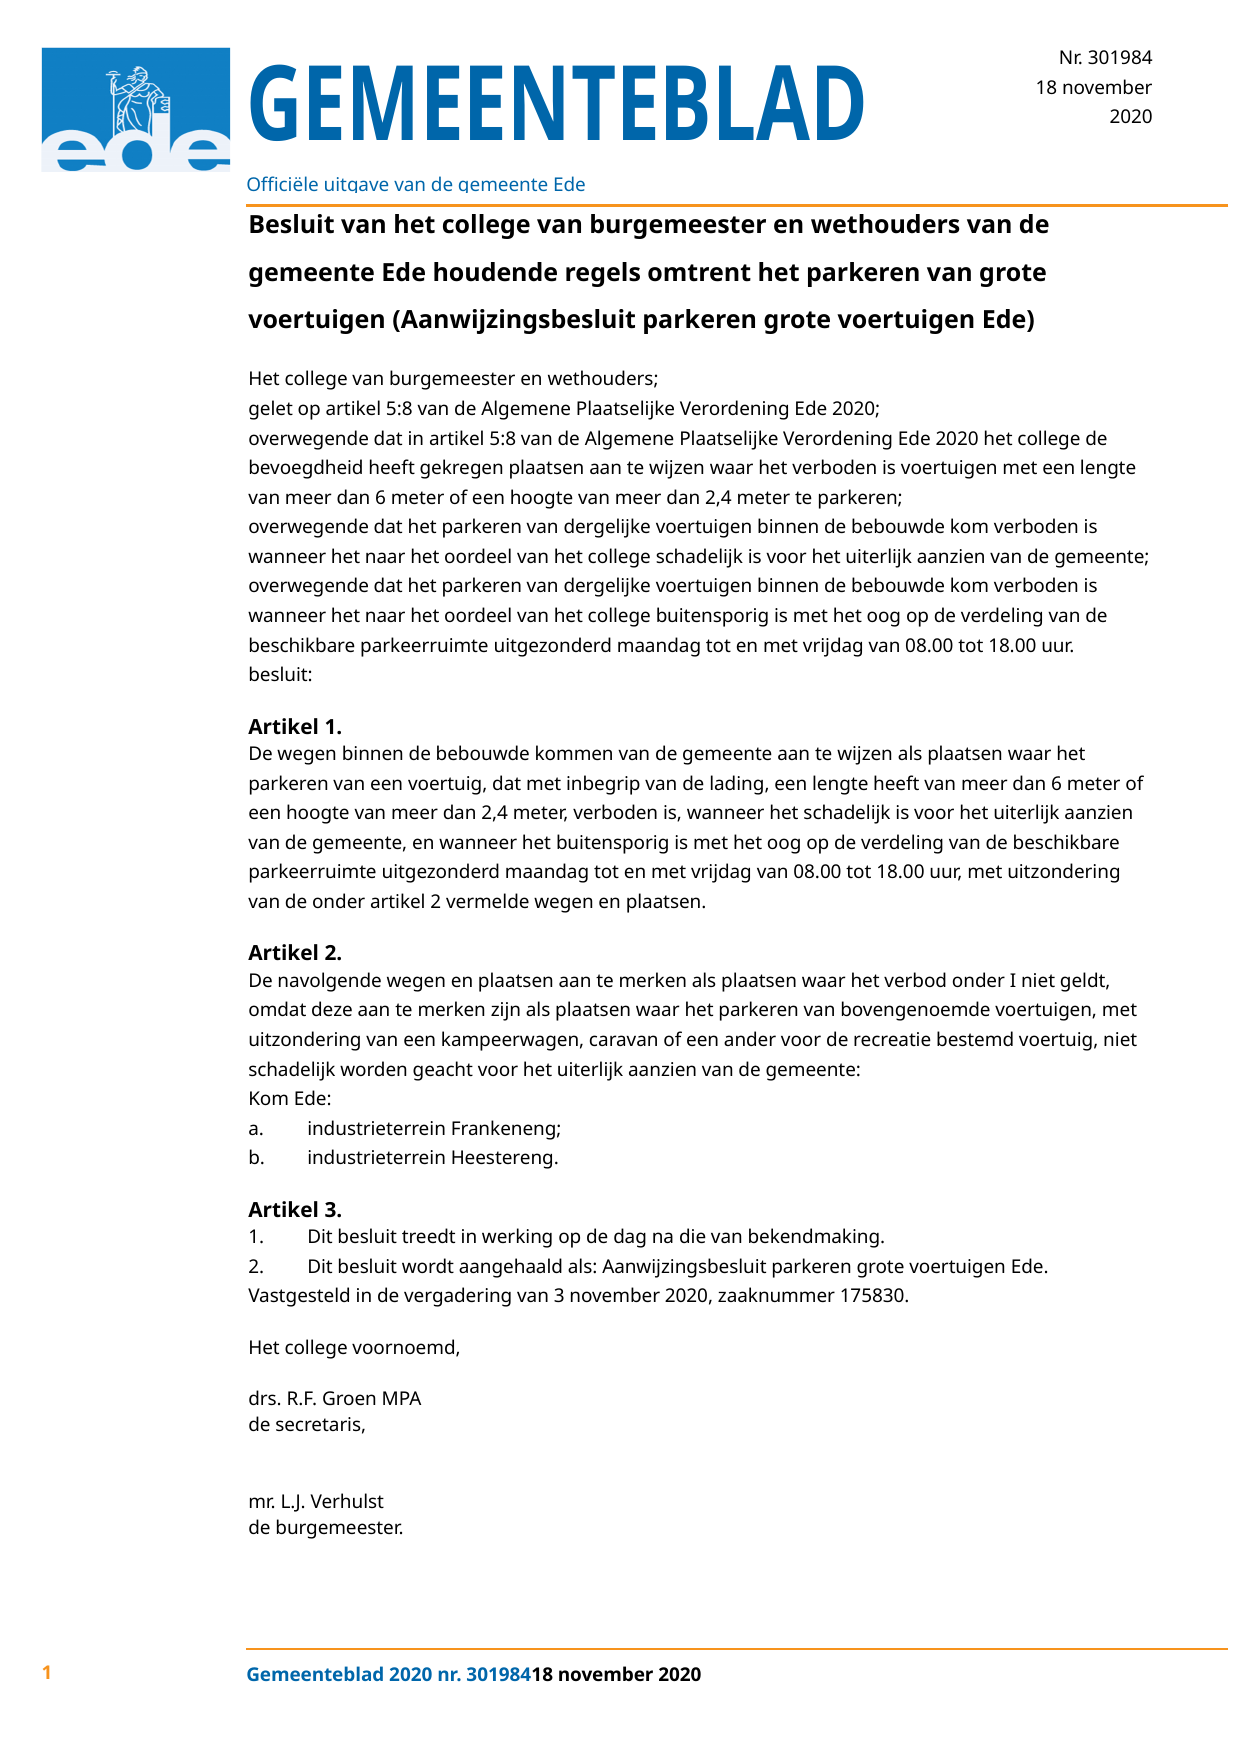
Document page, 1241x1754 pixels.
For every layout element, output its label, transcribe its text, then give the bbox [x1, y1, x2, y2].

text Het college voornoemd, [248, 1334, 1152, 1360]
text De wegen binnen de bebouwde kommen van de gemeente aan te wijzen als plaatsen waar het parkeren van een voertuig, dat met inbegrip van de lading, een lengte heeft van meer dan 6 meter of een hoogte van meer dan 2,4 meter, verboden is, wanneer het schadelijk is voor het uiterlijk aanzien van de gemeente, en wanneer het buitensporig is met het oog op de verdeling van de beschikbare parkeerruimte uitgezonderd maandag tot en met vrijdag van 08.00 tot 18.00 uur, met uitzondering van de onder artikel 2 vermelde wegen en plaatsen. [248, 740, 1152, 914]
text overwegende dat in artikel 5:8 van de Algemene Plaatselijke Verordening Ede 2020 het college de bevoegdheid heeft gekregen plaatsen aan te wijzen waar het verboden is voertuigen met een lengte van meer dan 6 meter of een hoogte van meer dan 2,4 meter te parkeren; [248, 425, 1152, 509]
list Dit besluit treedt in werking op de dag na die van bekendmaking. [248, 1223, 1152, 1249]
text Besluit van het college van burgemeester en wethouders van de gemeente Ede houdende regels omtrent het parkeren van grote voertuigen (Aanwijzingsbesluit parkeren grote voertuigen Ede) [248, 207, 1152, 336]
list Dit besluit wordt aangehaald als: Aanwijzingsbesluit parkeren grote voertuigen Ede. [248, 1253, 1152, 1279]
text Vastgesteld in de vergadering van 3 november 2020, zaaknummer 175830. [248, 1282, 1152, 1308]
text de burgemeester. [248, 1514, 1152, 1540]
text de secretaris, [248, 1411, 1152, 1437]
text De navolgende wegen en plaatsen aan te merken als plaatsen waar het verbod onder I niet geldt, omdat deze aan te merken zijn als plaatsen waar het parkeren van bovengenoemde voertuigen, met uitzondering van een kampeerwagen, caravan of een ander voor de recreatie bestemd voertuig, niet schadelijk worden geacht voor het uiterlijk aanzien van de gemeente: [248, 967, 1152, 1081]
text overwegende dat het parkeren van dergelijke voertuigen binnen de bebouwde kom verboden is wanneer het naar het oordeel van het college schadelijk is voor het uiterlijk aanzien van de gemeente; [248, 513, 1152, 569]
text gelet op artikel 5:8 van de Algemene Plaatselijke Verordening Ede 2020; [248, 395, 1152, 421]
text Het college van burgemeester en wethouders; [248, 366, 1152, 391]
list industrieterrein Frankeneng; [248, 1115, 1152, 1141]
text Kom Ede: [248, 1085, 1152, 1111]
text Artikel 2. [248, 938, 1152, 967]
list industrieterrein Heestereng. [248, 1144, 1152, 1170]
text overwegende dat het parkeren van dergelijke voertuigen binnen de bebouwde kom verboden is wanneer het naar het oordeel van het college buitensporig is met het oog op de verdeling van de beschikbare parkeerruimte uitgezonderd maandag tot en met vrijdag van 08.00 tot 18.00 uur. [248, 573, 1152, 657]
text Artikel 3. [248, 1195, 1152, 1223]
picture [41, 47, 231, 172]
text Artikel 1. [248, 712, 1152, 740]
text besluit: [248, 661, 1152, 687]
text drs. R.F. Groen MPA [248, 1385, 1152, 1411]
text mr. L.J. Verhulst [248, 1488, 1152, 1514]
